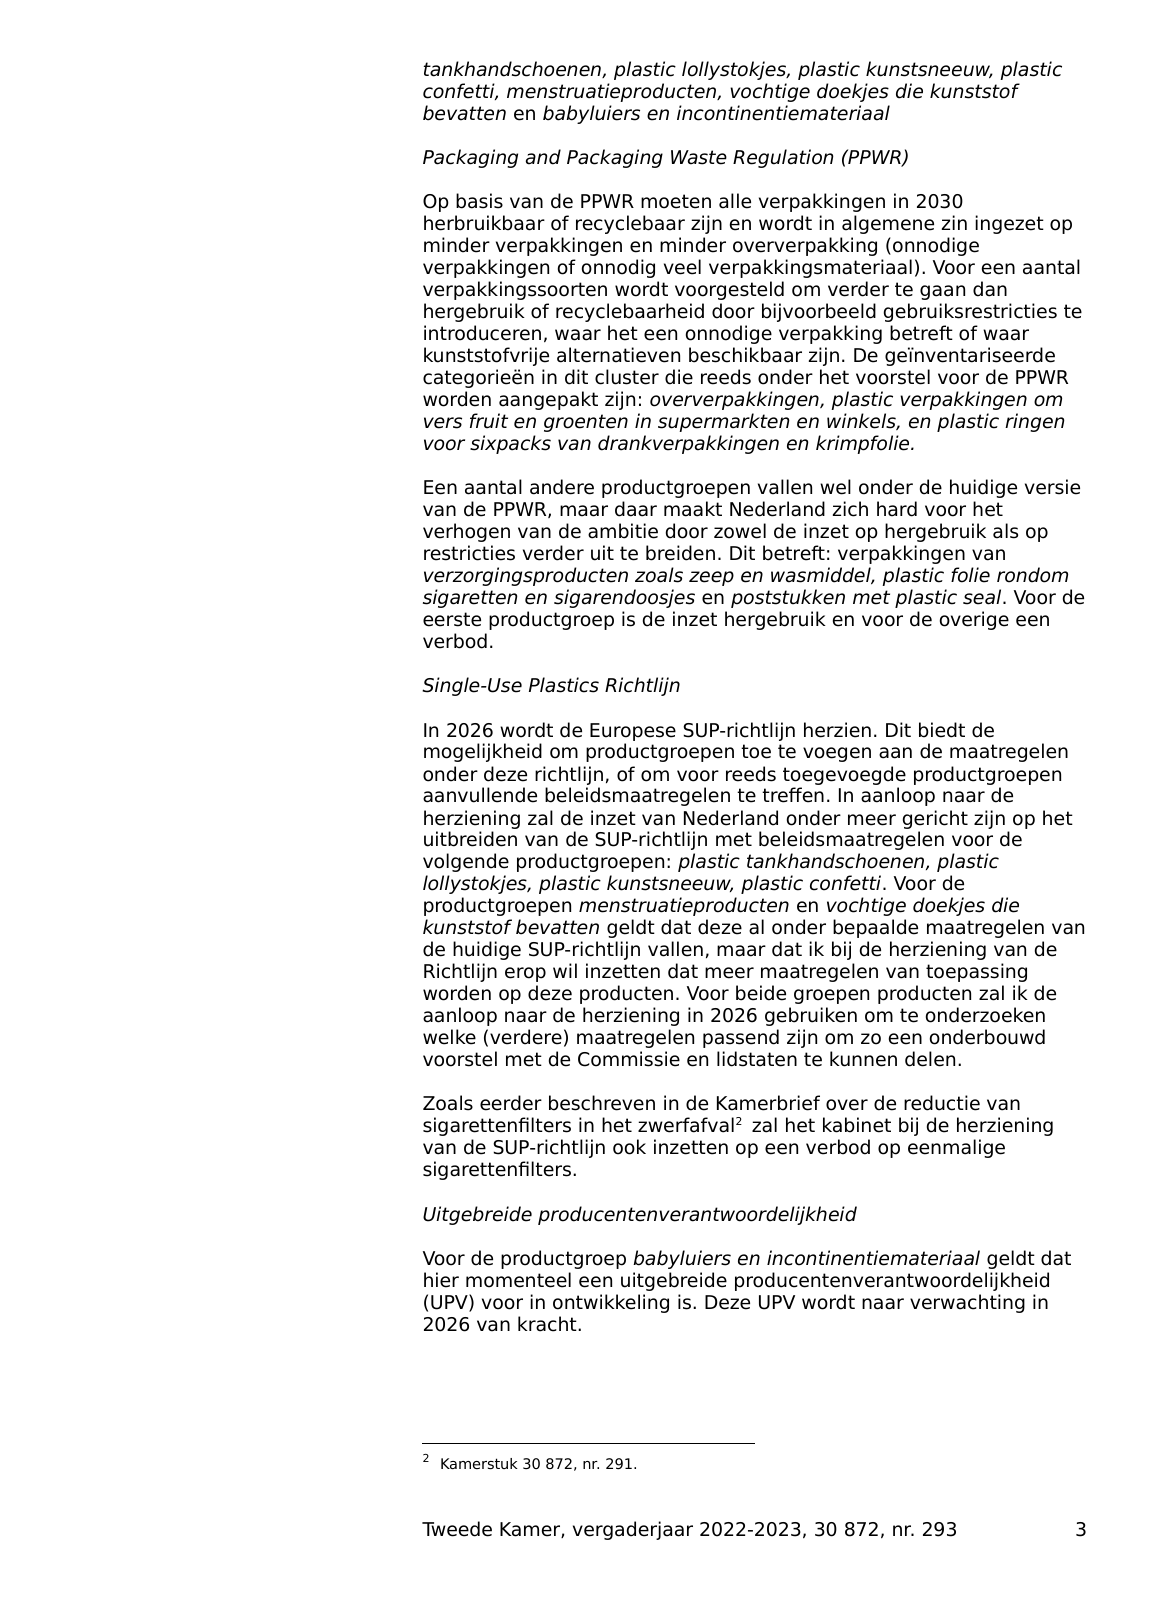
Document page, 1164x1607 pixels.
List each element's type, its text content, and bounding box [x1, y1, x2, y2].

subtitle Single-Use Plastics Richtlijn [422, 675, 1087, 697]
text Voor de productgroep babyluiers en incontinentiemateriaal geldt dat hier momenteel een uitgebreide producentenverantwoordelijkheid (UPV) voor in ontwikkeling is. Deze UPV wordt naar verwachting in 2026 van kracht. [422, 1248, 1087, 1336]
text tankhandschoenen, plastic lollystokjes, plastic kunstsneeuw, plastic confetti, menstruatieproducten, vochtige doekjes die kunststof bevatten en babyluiers en incontinentiemateriaal [422, 59, 1087, 125]
text Op basis van de PPWR moeten alle verpakkingen in 2030 herbruikbaar of recyclebaar zijn en wordt in algemene zin ingezet op minder verpakkingen en minder oververpakking (onnodige verpakkingen of onnodig veel verpakkingsmateriaal). Voor een aantal verpakkingssoorten wordt voorgesteld om verder te gaan dan hergebruik of recyclebaarheid door bijvoorbeeld gebruiksrestricties te introduceren, waar het een onnodige verpakking betreft of waar kunststofvrije alternatieven beschikbaar zijn. De geïnventariseerde categorieën in dit cluster die reeds onder het voorstel voor de PPWR worden aangepakt zijn: oververpakkingen, plastic verpakkingen om vers fruit en groenten in supermarkten en winkels, en plastic ringen voor sixpacks van drankverpakkingen en krimpfolie. [422, 191, 1087, 455]
subtitle Uitgebreide producentenverantwoordelijkheid [422, 1203, 1087, 1225]
text Zoals eerder beschreven in de Kamerbrief over de reductie van sigarettenfilters in het zwerfafval zal het kabinet bij de herziening van de SUP-richtlijn ook inzetten op een verbod op eenmalige sigarettenfilters. [422, 1093, 1087, 1181]
text Een aantal andere productgroepen vallen wel onder de huidige versie van de PPWR, maar daar maakt Nederland zich hard voor het verhogen van de ambitie door zowel de inzet op hergebruik als op restricties verder uit te breiden. Dit betreft: verpakkingen van verzorgingsproducten zoals zeep en wasmiddel, plastic folie rondom sigaretten en sigarendoosjes en poststukken met plastic seal. Voor de eerste productgroep is de inzet hergebruik en voor de overige een verbod. [422, 477, 1087, 653]
text In 2026 wordt de Europese SUP-richtlijn herzien. Dit biedt de mogelijkheid om productgroepen toe te voegen aan de maatregelen onder deze richtlijn, of om voor reeds toegevoegde productgroepen aanvullende beleidsmaatregelen te treffen. In aanloop naar de herziening zal de inzet van Nederland onder meer gericht zijn op het uitbreiden van de SUP-richtlijn met beleidsmaatregelen voor de volgende productgroepen: plastic tankhandschoenen, plastic lollystokjes, plastic kunstsneeuw, plastic confetti. Voor de productgroepen menstruatieproducten en vochtige doekjes die kunststof bevatten geldt dat deze al onder bepaalde maatregelen van de huidige SUP-richtlijn vallen, maar dat ik bij de herziening van de Richtlijn erop wil inzetten dat meer maatregelen van toepassing worden op deze producten. Voor beide groepen producten zal ik de aanloop naar de herziening in 2026 gebruiken om te onderzoeken welke (verdere) maatregelen passend zijn om zo een onderbouwd voorstel met de Commissie en lidstaten te kunnen delen. [422, 719, 1087, 1071]
subtitle Packaging and Packaging Waste Regulation (PPWR) [422, 147, 1087, 169]
text Kamerstuk 30 872, nr. 291. [422, 1452, 1087, 1474]
